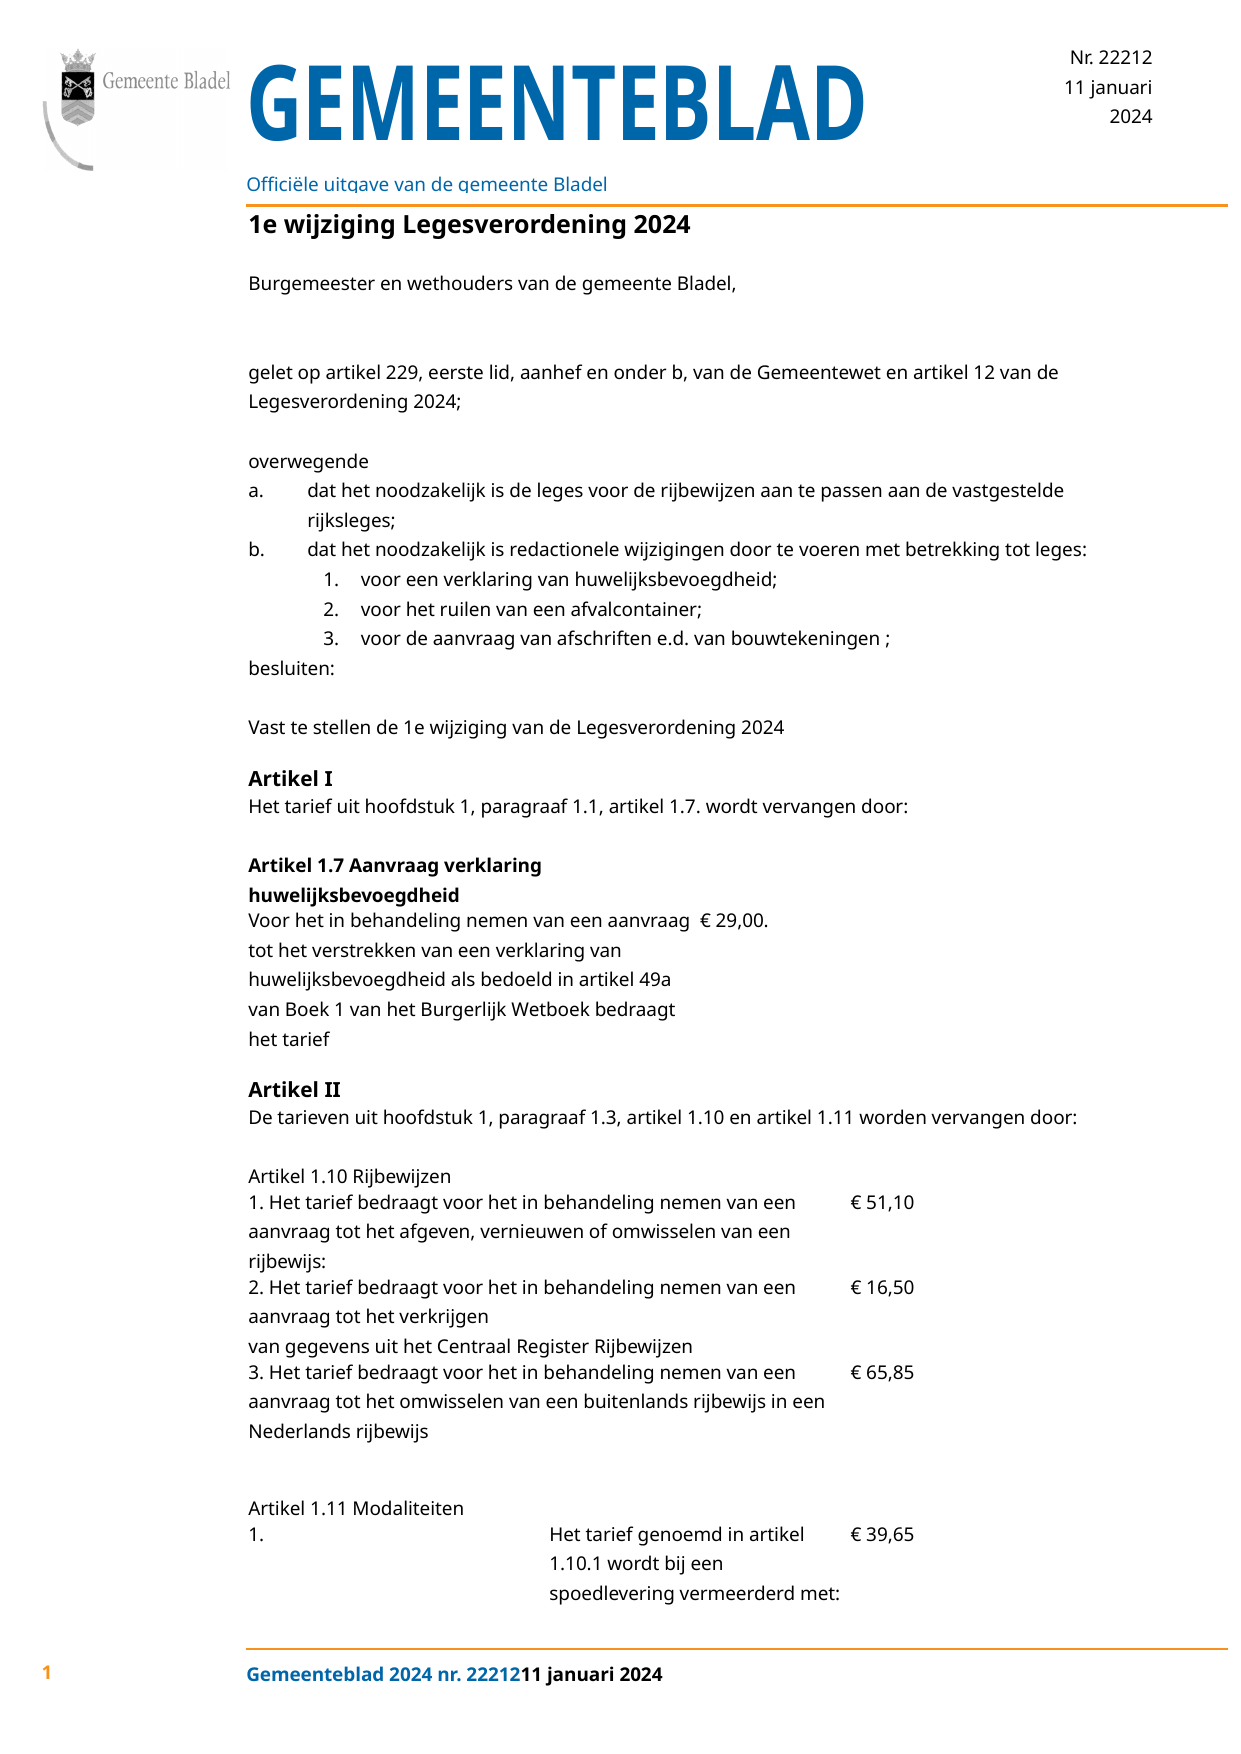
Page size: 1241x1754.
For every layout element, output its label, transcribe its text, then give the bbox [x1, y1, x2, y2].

list dat het noodzakelijk is de leges voor de rijbewijzen aan te passen aan de vastgestelde rijksleges; [248, 477, 1152, 533]
table_header Artikel 1.7 Aanvraag verklaring huwelijksbevoegdheid [248, 852, 700, 907]
table_cell € 51,10 [850, 1189, 1152, 1274]
text gelet op artikel 229, eerste lid, aanhef en onder b, van de Gemeentewet en artikel 12 van de Legesverordening 2024; [248, 359, 1152, 414]
table_cell [850, 1495, 1152, 1521]
text 1e wijziging Legesverordening 2024 [248, 207, 1152, 241]
table_cell Voor het in behandeling nemen van een aanvraag tot het verstrekken van een verklaring van huwelijksbevoegdheid als bedoeld in artikel 49a van Boek 1 van het Burgerlijk Wetboek bedraagt het tarief [248, 908, 700, 1052]
table_header Artikel 1.10 Rijbewijzen [248, 1163, 850, 1189]
list voor het ruilen van een afvalcontainer; [323, 596, 1152, 621]
table_cell [248, 1444, 850, 1469]
table_cell € 65,85 [850, 1359, 1152, 1444]
table_header [850, 1163, 1152, 1189]
text overwegende [248, 448, 1152, 473]
table_cell € 29,00. [700, 908, 1152, 1052]
text Burgemeester en wethouders van de gemeente Bladel, [248, 270, 1152, 296]
table_cell [850, 1470, 1152, 1495]
picture [41, 47, 231, 172]
text Het tarief uit hoofdstuk 1, paragraaf 1.1, artikel 1.7. wordt vervangen door: [248, 793, 1152, 819]
list voor een verklaring van huwelijksbevoegdheid; [323, 566, 1152, 592]
text De tarieven uit hoofdstuk 1, paragraaf 1.3, artikel 1.10 en artikel 1.11 worden vervangen door: [248, 1104, 1152, 1130]
list dat het noodzakelijk is redactionele wijzigingen door te voeren met betrekking tot leges: [248, 537, 1152, 562]
table_cell Het tarief genoemd in artikel 1.10.1 wordt bij een spoedlevering vermeerderd met: [549, 1521, 850, 1606]
text Artikel I [248, 764, 1152, 793]
table_cell € 39,65 [850, 1521, 1152, 1606]
table_cell 1. Het tarief bedraagt voor het in behandeling nemen van een aanvraag tot het afgeven, vernieuwen of omwisselen van een rijbewijs: [248, 1189, 850, 1274]
table_cell 2. Het tarief bedraagt voor het in behandeling nemen van een aanvraag tot het verkrijgen van gegevens uit het Centraal Register Rijbewijzen [248, 1274, 850, 1359]
table_cell 3. Het tarief bedraagt voor het in behandeling nemen van een aanvraag tot het omwisselen van een buitenlands rijbewijs in een Nederlands rijbewijs [248, 1359, 850, 1444]
table_cell Artikel 1.11 Modaliteiten [248, 1495, 850, 1521]
table_header [700, 852, 1152, 907]
list voor de aanvraag van afschriften e.d. van bouwtekeningen ; [323, 625, 1152, 651]
table_cell [850, 1444, 1152, 1469]
table_cell 1. [248, 1521, 549, 1606]
text Artikel II [248, 1076, 1152, 1104]
text Vast te stellen de 1e wijziging van de Legesverordening 2024 [248, 714, 1152, 740]
table_cell [248, 1470, 850, 1495]
text besluiten: [248, 655, 1152, 681]
table_cell € 16,50 [850, 1274, 1152, 1359]
